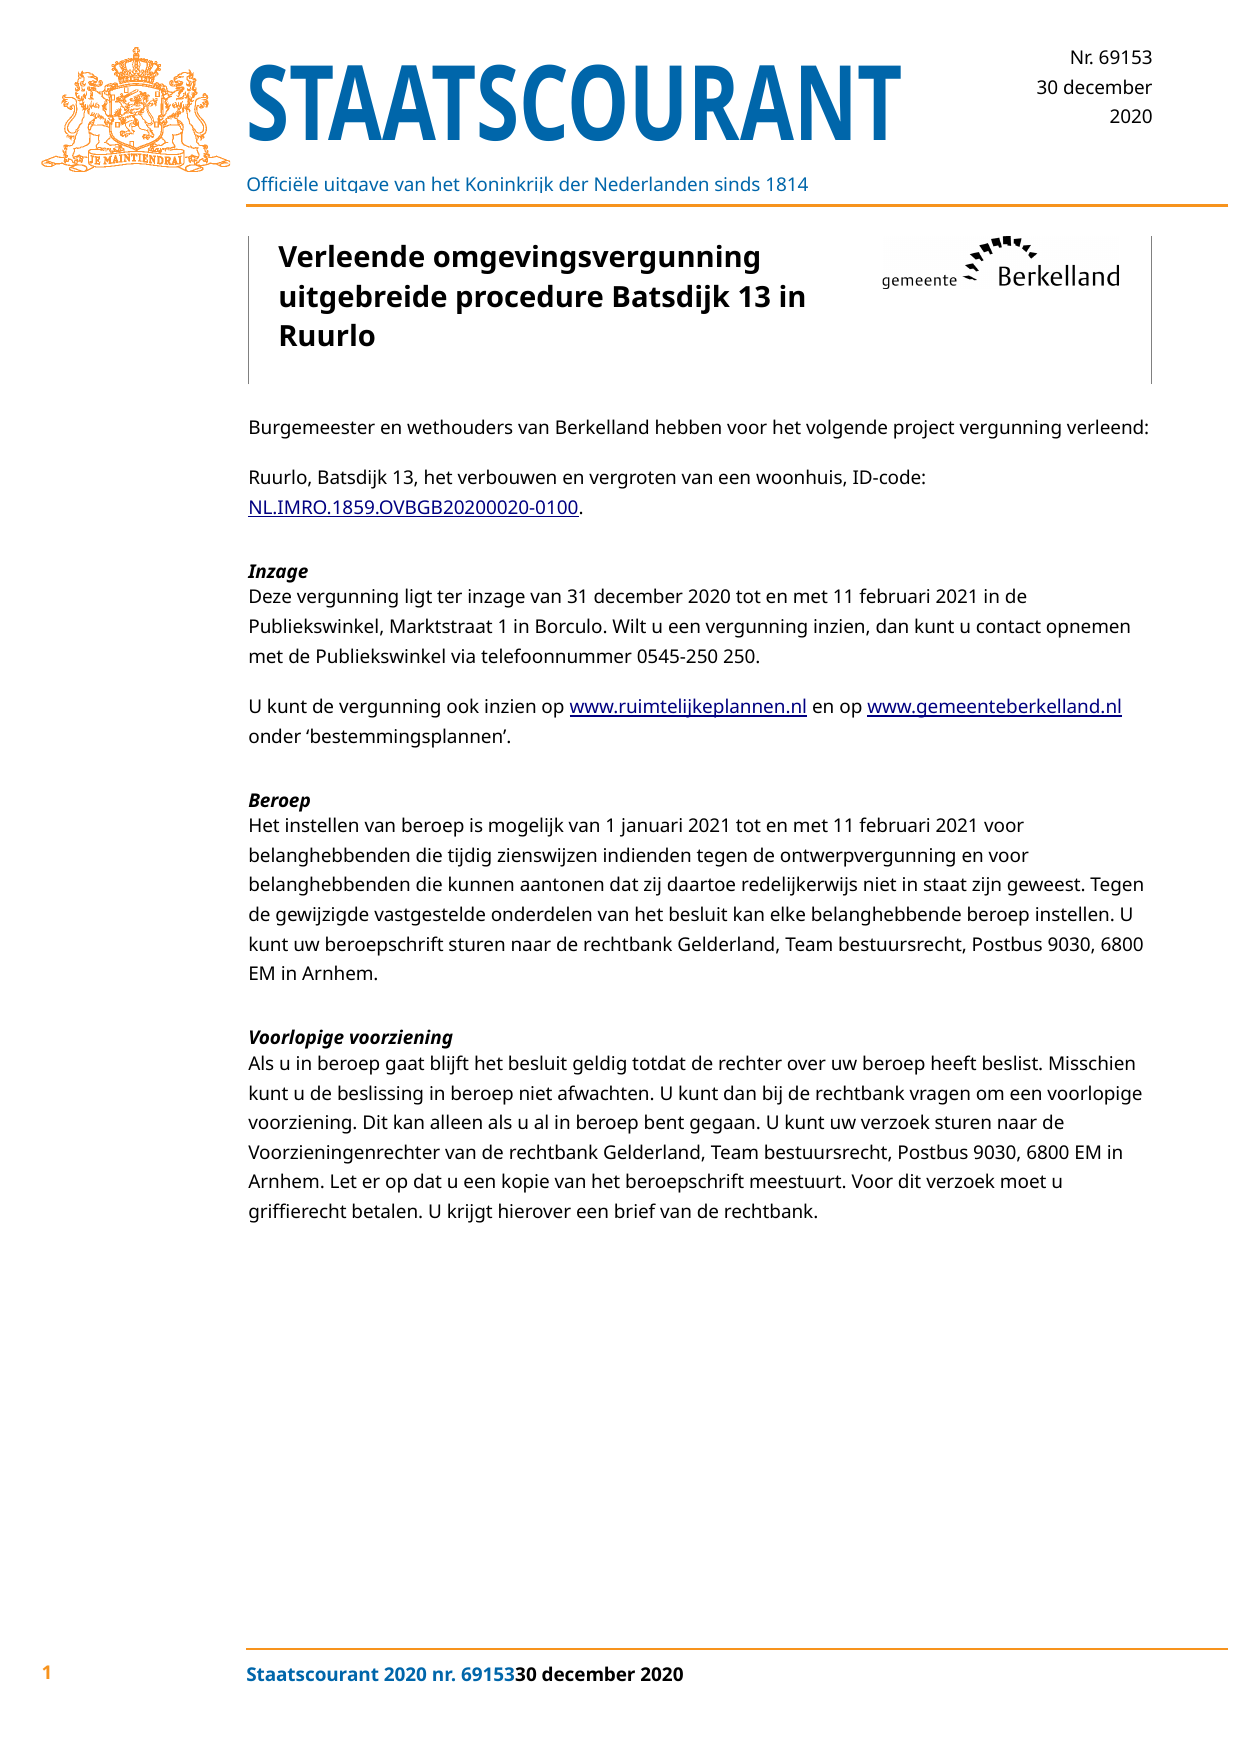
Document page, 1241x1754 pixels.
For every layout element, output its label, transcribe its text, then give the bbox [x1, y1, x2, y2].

text Burgemeester en wethouders van Berkelland hebben voor het volgende project vergunning verleend: [248, 414, 1152, 440]
text Beroep [248, 787, 1152, 812]
text Als u in beroep gaat blijft het besluit geldig totdat de rechter over uw beroep heeft beslist. Misschien kunt u de beslissing in beroep niet afwachten. U kunt dan bij de rechtbank vragen om een voorlopige voorziening. Dit kan alleen als u al in beroep bent gegaan. U kunt uw verzoek sturen naar de Voorzieningenrechter van de rechtbank Gelderland, Team bestuursrecht, Postbus 9030, 6800 EM in Arnhem. Let er op dat u een kopie van het beroepschrift meestuurt. Voor dit verzoek moet u griffierecht betalen. U krijgt hierover een brief van de rechtbank. [248, 1050, 1152, 1224]
picture [882, 236, 1119, 289]
table_header [850, 236, 1151, 384]
table_header Verleende omgevingsvergunning uitgebreide procedure Batsdijk 13 in Ruurlo [249, 236, 850, 384]
text Voorlopige voorziening [248, 1024, 1152, 1050]
picture [41, 47, 231, 172]
text Inzage [248, 558, 1152, 584]
text U kunt de vergunning ook inzien op www.ruimtelijkeplannen.nl en op www.gemeenteberkelland.nl onder ‘bestemmingsplannen’. [248, 693, 1152, 748]
text Deze vergunning ligt ter inzage van 31 december 2020 tot en met 11 februari 2021 in de Publiekswinkel, Marktstraat 1 in Borculo. Wilt u een vergunning inzien, dan kunt u contact opnemen met de Publiekswinkel via telefoonnummer 0545-250 250. [248, 584, 1152, 668]
text Ruurlo, Batsdijk 13, het verbouwen en vergroten van een woonhuis, ID-code: NL.IMRO.1859.OVBGB20200020-0100. [248, 464, 1152, 520]
text Het instellen van beroep is mogelijk van 1 januari 2021 tot en met 11 februari 2021 voor belanghebbenden die tijdig zienswijzen indienden tegen de ontwerpvergunning en voor belanghebbenden die kunnen aantonen dat zij daartoe redelijkerwijs niet in staat zijn geweest. Tegen de gewijzigde vastgestelde onderdelen van het besluit kan elke belanghebbende beroep instellen. U kunt uw beroepschrift sturen naar de rechtbank Gelderland, Team bestuursrecht, Postbus 9030, 6800 EM in Arnhem. [248, 812, 1152, 986]
